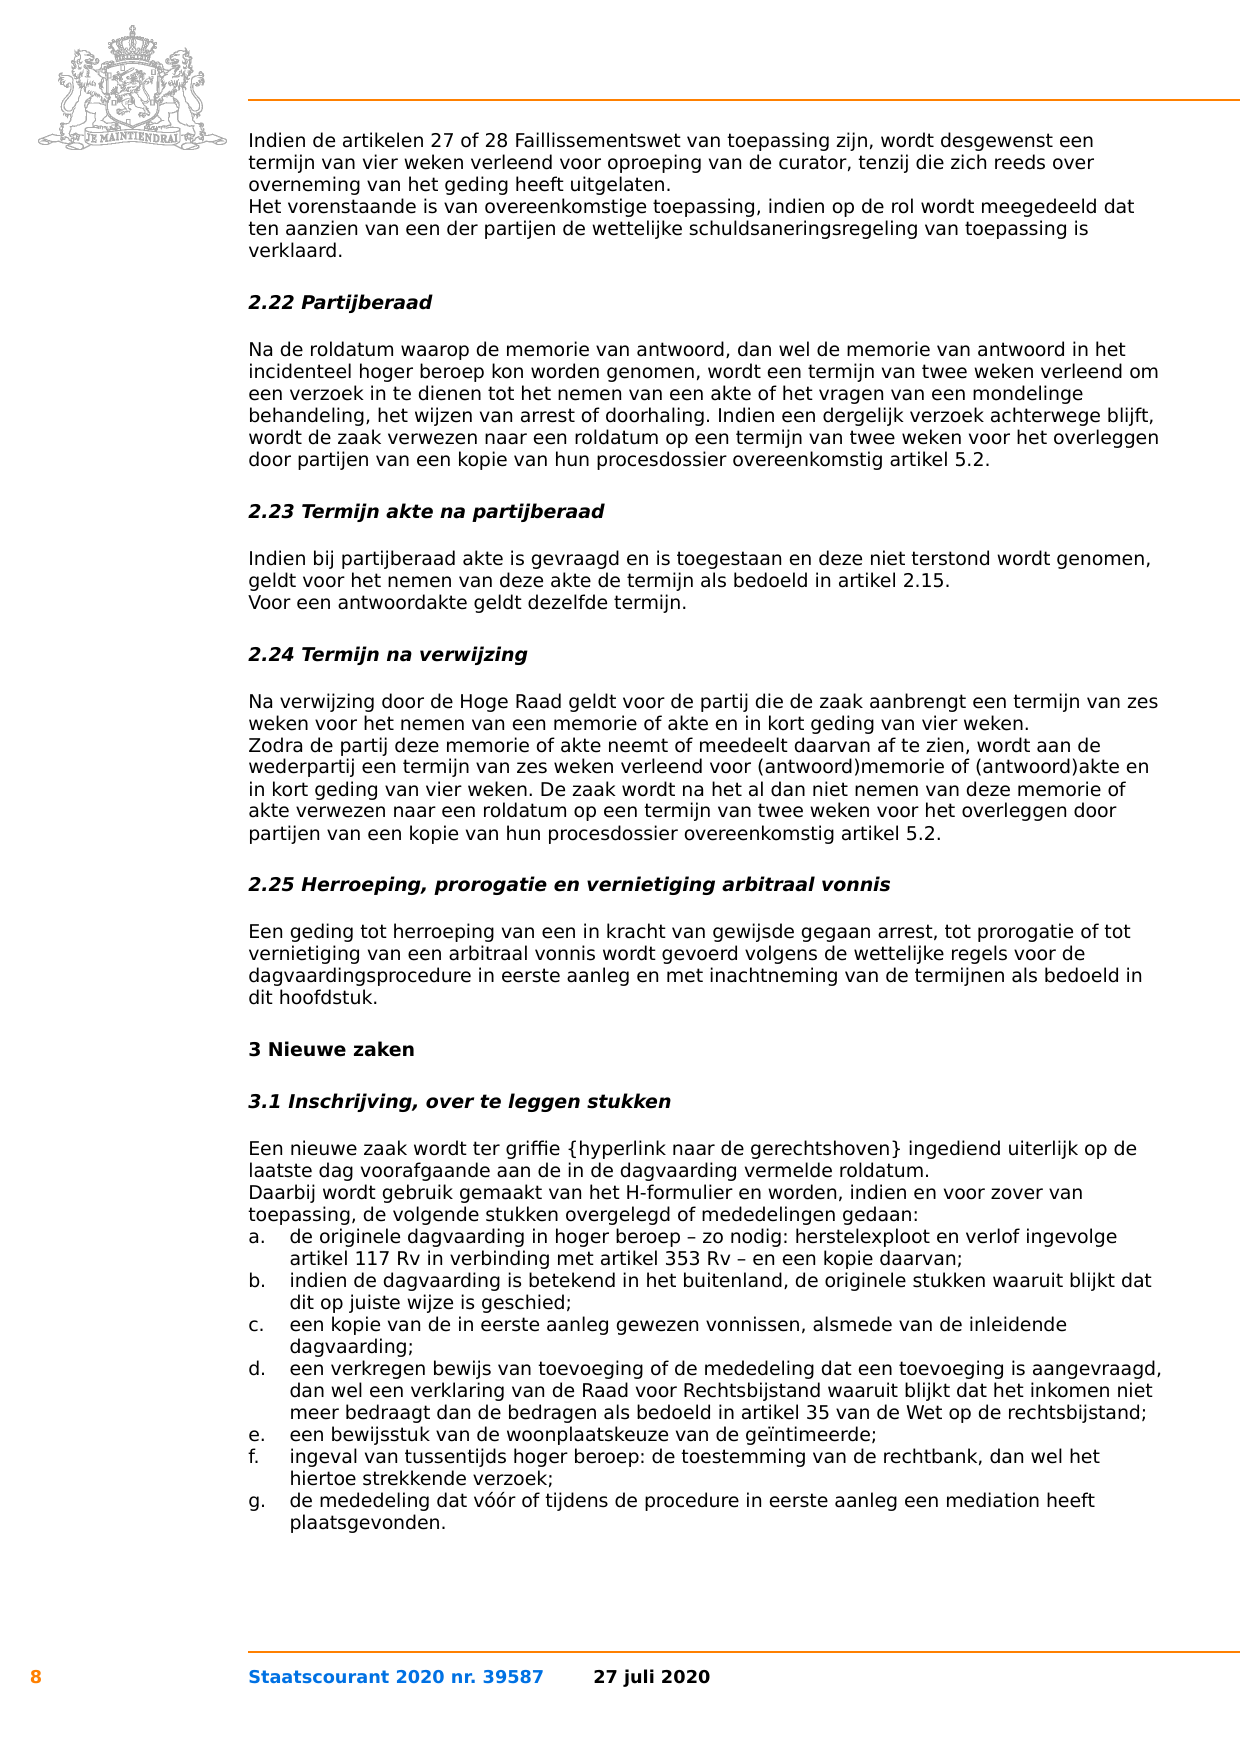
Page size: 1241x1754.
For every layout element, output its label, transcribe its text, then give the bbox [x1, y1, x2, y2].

subtitle 3.1 Inschrijving, over te leggen stukken [248, 1091, 1163, 1113]
text d. een verkregen bewijs van toevoeging of de mededeling dat een toevoeging is aangevraagd, dan wel een verklaring van de Raad voor Rechtsbijstand waaruit blijkt dat het inkomen niet meer bedraagt dan de bedragen als bedoeld in artikel 35 van de Wet op de rechtsbijstand; [248, 1358, 1163, 1424]
text Indien bij partijberaad akte is gevraagd en is toegestaan en deze niet terstond wordt genomen, geldt voor het nemen van deze akte de termijn als bedoeld in artikel 2.15. [248, 548, 1163, 592]
subtitle 2.22 Partijberaad [248, 292, 1163, 314]
text Na verwijzing door de Hoge Raad geldt voor de partij die de zaak aanbrengt een termijn van zes weken voor het nemen van een memorie of akte en in kort geding van vier weken. [248, 691, 1163, 734]
subtitle 2.23 Termijn akte na partijberaad [248, 501, 1163, 523]
text Zodra de partij deze memorie of akte neemt of meedeelt daarvan af te zien, wordt aan de wederpartij een termijn van zes weken verleend voor (antwoord)memorie of (antwoord)akte en in kort geding van vier weken. De zaak wordt na het al dan niet nemen van deze memorie of akte verwezen naar een roldatum op een termijn van twee weken voor het overleggen door partijen van een kopie van hun procesdossier overeenkomstig artikel 5.2. [248, 734, 1163, 844]
text Indien de artikelen 27 of 28 Faillissementswet van toepassing zijn, wordt desgewenst een termijn van vier weken verleend voor oproeping van de curator, tenzij die zich reeds over overneming van het geding heeft uitgelaten. [248, 130, 1163, 196]
subtitle 2.25 Herroeping, prorogatie en vernietiging arbitraal vonnis [248, 874, 1163, 896]
text f. ingeval van tussentijds hoger beroep: de toestemming van de rechtbank, dan wel het hiertoe strekkende verzoek; [248, 1446, 1163, 1490]
text a. de originele dagvaarding in hoger beroep – zo nodig: herstelexploot en verlof ingevolge artikel 117 Rv in verbinding met artikel 353 Rv – en een kopie daarvan; [248, 1226, 1163, 1270]
subtitle 2.24 Termijn na verwijzing [248, 643, 1163, 666]
text Het vorenstaande is van overeenkomstige toepassing, indien op de rol wordt meegedeeld dat ten aanzien van een der partijen de wettelijke schuldsaneringsregeling van toepassing is verklaard. [248, 196, 1163, 262]
text Voor een antwoordakte geldt dezelfde termijn. [248, 592, 1163, 613]
text b. indien de dagvaarding is betekend in het buitenland, de originele stukken waaruit blijkt dat dit op juiste wijze is geschied; [248, 1270, 1163, 1314]
picture [38, 25, 227, 150]
text c. een kopie van de in eerste aanleg gewezen vonnissen, alsmede van de inleidende dagvaarding; [248, 1314, 1163, 1358]
text g. de mededeling dat vóór of tijdens de procedure in eerste aanleg een mediation heeft plaatsgevonden. [248, 1490, 1163, 1534]
text Na de roldatum waarop de memorie van antwoord, dan wel de memorie van antwoord in het incidenteel hoger beroep kon worden genomen, wordt een termijn van twee weken verleend om een verzoek in te dienen tot het nemen van een akte of het vragen van een mondelinge behandeling, het wijzen van arrest of doorhaling. Indien een dergelijk verzoek achterwege blijft, wordt de zaak verwezen naar een roldatum op een termijn van twee weken voor het overleggen door partijen van een kopie van hun procesdossier overeenkomstig artikel 5.2. [248, 339, 1163, 471]
text e. een bewijsstuk van de woonplaatskeuze van de geïntimeerde; [248, 1424, 1163, 1446]
text Daarbij wordt gebruik gemaakt van het H-formulier en worden, indien en voor zover van toepassing, de volgende stukken overgelegd of mededelingen gedaan: [248, 1182, 1163, 1226]
text Een nieuwe zaak wordt ter griffie {hyperlink naar de gerechtshoven} ingediend uiterlijk op de laatste dag voorafgaande aan de in de dagvaarding vermelde roldatum. [248, 1138, 1163, 1182]
text Een geding tot herroeping van een in kracht van gewijsde gegaan arrest, tot prorogatie of tot vernietiging van een arbitraal vonnis wordt gevoerd volgens de wettelijke regels voor de dagvaardingsprocedure in eerste aanleg en met inachtneming van de termijnen als bedoeld in dit hoofdstuk. [248, 921, 1163, 1009]
subtitle 3 Nieuwe zaken [248, 1039, 1163, 1061]
